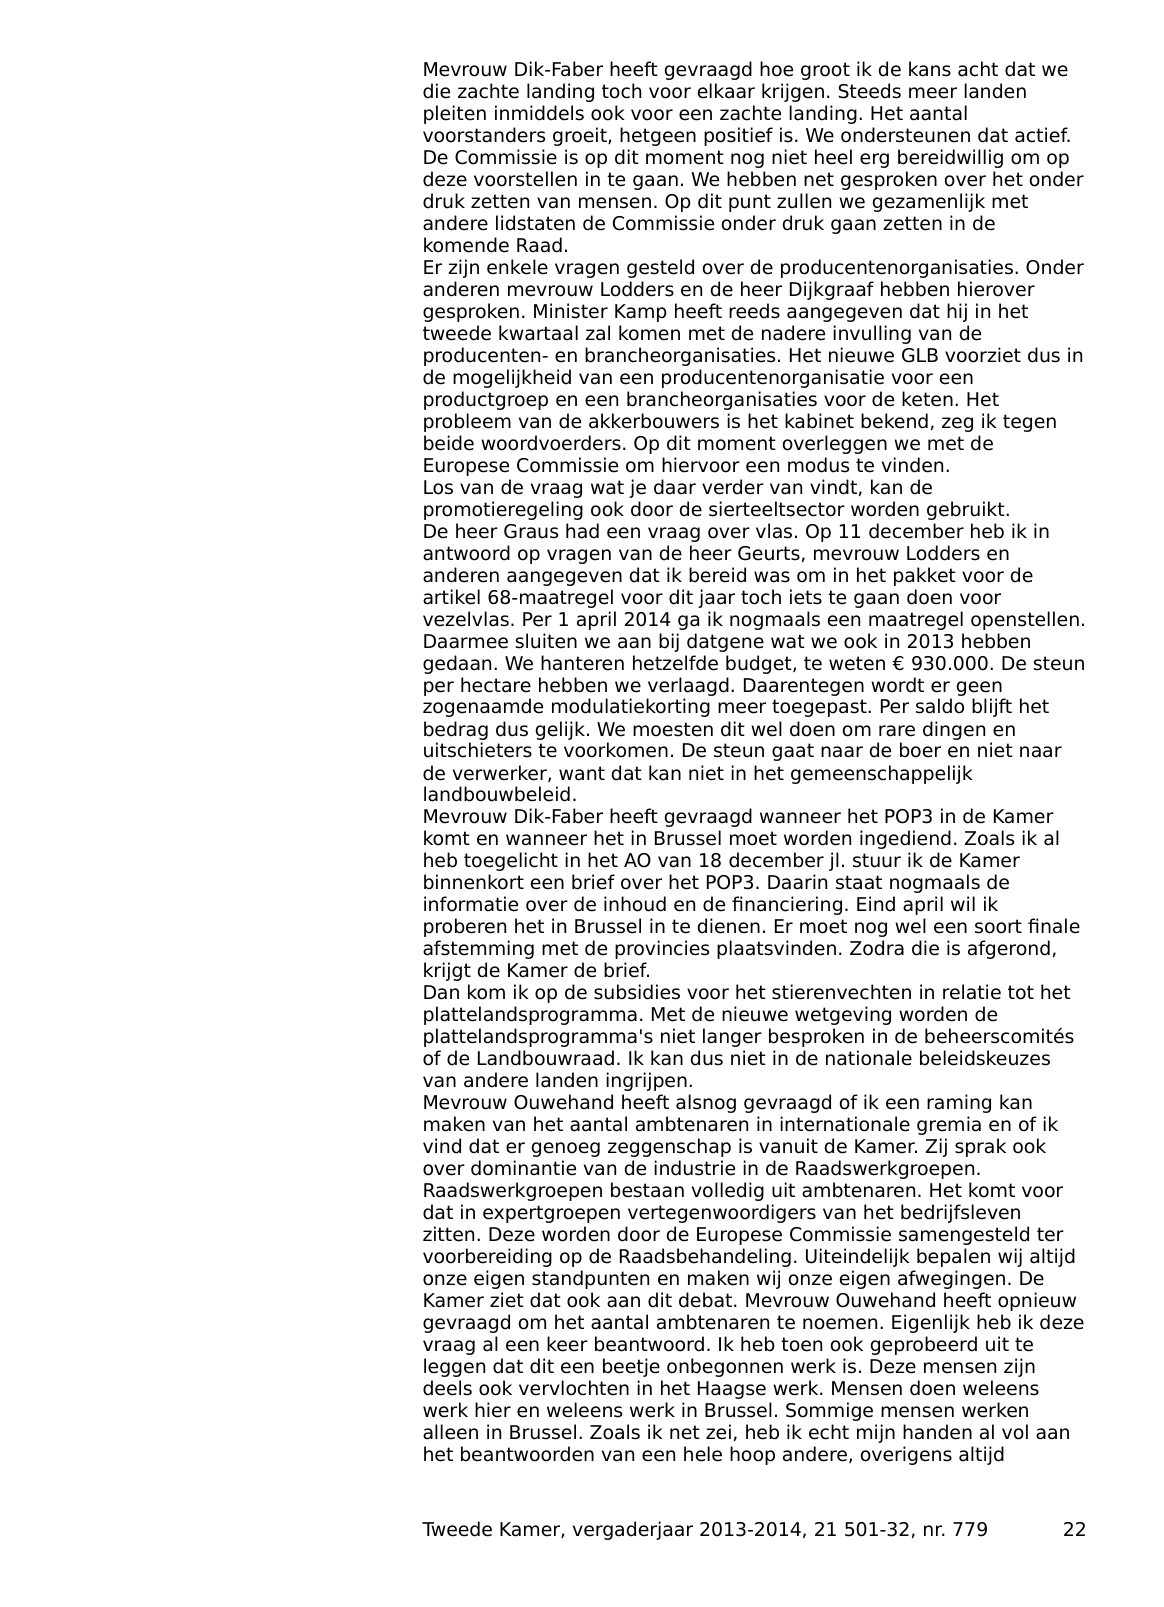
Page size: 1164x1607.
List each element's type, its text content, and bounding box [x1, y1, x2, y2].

text Mevrouw Ouwehand heeft alsnog gevraagd of ik een raming kan maken van het aantal ambtenaren in internationale gremia en of ik vind dat er genoeg zeggenschap is vanuit de Kamer. Zij sprak ook over dominantie van de industrie in de Raadswerkgroepen. Raadswerkgroepen bestaan volledig uit ambtenaren. Het komt voor dat in expertgroepen vertegenwoordigers van het bedrijfsleven zitten. Deze worden door de Europese Commissie samengesteld ter voorbereiding op de Raadsbehandeling. Uiteindelijk bepalen wij altijd onze eigen standpunten en maken wij onze eigen afwegingen. De Kamer ziet dat ook aan dit debat. Mevrouw Ouwehand heeft opnieuw gevraagd om het aantal ambtenaren te noemen. Eigenlijk heb ik deze vraag al een keer beantwoord. Ik heb toen ook geprobeerd uit te leggen dat dit een beetje onbegonnen werk is. Deze mensen zijn deels ook vervlochten in het Haagse werk. Mensen doen weleens werk hier en weleens werk in Brussel. Sommige mensen werken alleen in Brussel. Zoals ik net zei, heb ik echt mijn handen al vol aan het beantwoorden van een hele hoop andere, overigens altijd [422, 1092, 1087, 1466]
text De heer Graus had een vraag over vlas. Op 11 december heb ik in antwoord op vragen van de heer Geurts, mevrouw Lodders en anderen aangegeven dat ik bereid was om in het pakket voor de artikel 68-maatregel voor dit jaar toch iets te gaan doen voor vezelvlas. Per 1 april 2014 ga ik nogmaals een maatregel openstellen. Daarmee sluiten we aan bij datgene wat we ook in 2013 hebben gedaan. We hanteren hetzelfde budget, te weten € 930.000. De steun per hectare hebben we verlaagd. Daarentegen wordt er geen zogenaamde modulatiekorting meer toegepast. Per saldo blijft het bedrag dus gelijk. We moesten dit wel doen om rare dingen en uitschieters te voorkomen. De steun gaat naar de boer en niet naar de verwerker, want dat kan niet in het gemeenschappelijk landbouwbeleid. [422, 521, 1087, 806]
text Er zijn enkele vragen gesteld over de producentenorganisaties. Onder anderen mevrouw Lodders en de heer Dijkgraaf hebben hierover gesproken. Minister Kamp heeft reeds aangegeven dat hij in het tweede kwartaal zal komen met de nadere invulling van de producenten- en brancheorganisaties. Het nieuwe GLB voorziet dus in de mogelijkheid van een producentenorganisatie voor een productgroep en een brancheorganisaties voor de keten. Het probleem van de akkerbouwers is het kabinet bekend, zeg ik tegen beide woordvoerders. Op dit moment overleggen we met de Europese Commissie om hiervoor een modus te vinden. [422, 257, 1087, 477]
text Mevrouw Dik-Faber heeft gevraagd hoe groot ik de kans acht dat we die zachte landing toch voor elkaar krijgen. Steeds meer landen pleiten inmiddels ook voor een zachte landing. Het aantal voorstanders groeit, hetgeen positief is. We ondersteunen dat actief. De Commissie is op dit moment nog niet heel erg bereidwillig om op deze voorstellen in te gaan. We hebben net gesproken over het onder druk zetten van mensen. Op dit punt zullen we gezamenlijk met andere lidstaten de Commissie onder druk gaan zetten in de komende Raad. [422, 59, 1087, 257]
text Los van de vraag wat je daar verder van vindt, kan de promotieregeling ook door de sierteeltsector worden gebruikt. [422, 477, 1087, 521]
text Dan kom ik op de subsidies voor het stierenvechten in relatie tot het plattelandsprogramma. Met de nieuwe wetgeving worden de plattelandsprogramma's niet langer besproken in de beheerscomités of de Landbouwraad. Ik kan dus niet in de nationale beleidskeuzes van andere landen ingrijpen. [422, 982, 1087, 1092]
text Mevrouw Dik-Faber heeft gevraagd wanneer het POP3 in de Kamer komt en wanneer het in Brussel moet worden ingediend. Zoals ik al heb toegelicht in het AO van 18 december jl. stuur ik de Kamer binnenkort een brief over het POP3. Daarin staat nogmaals de informatie over de inhoud en de financiering. Eind april wil ik proberen het in Brussel in te dienen. Er moet nog wel een soort finale afstemming met de provincies plaatsvinden. Zodra die is afgerond, krijgt de Kamer de brief. [422, 806, 1087, 982]
